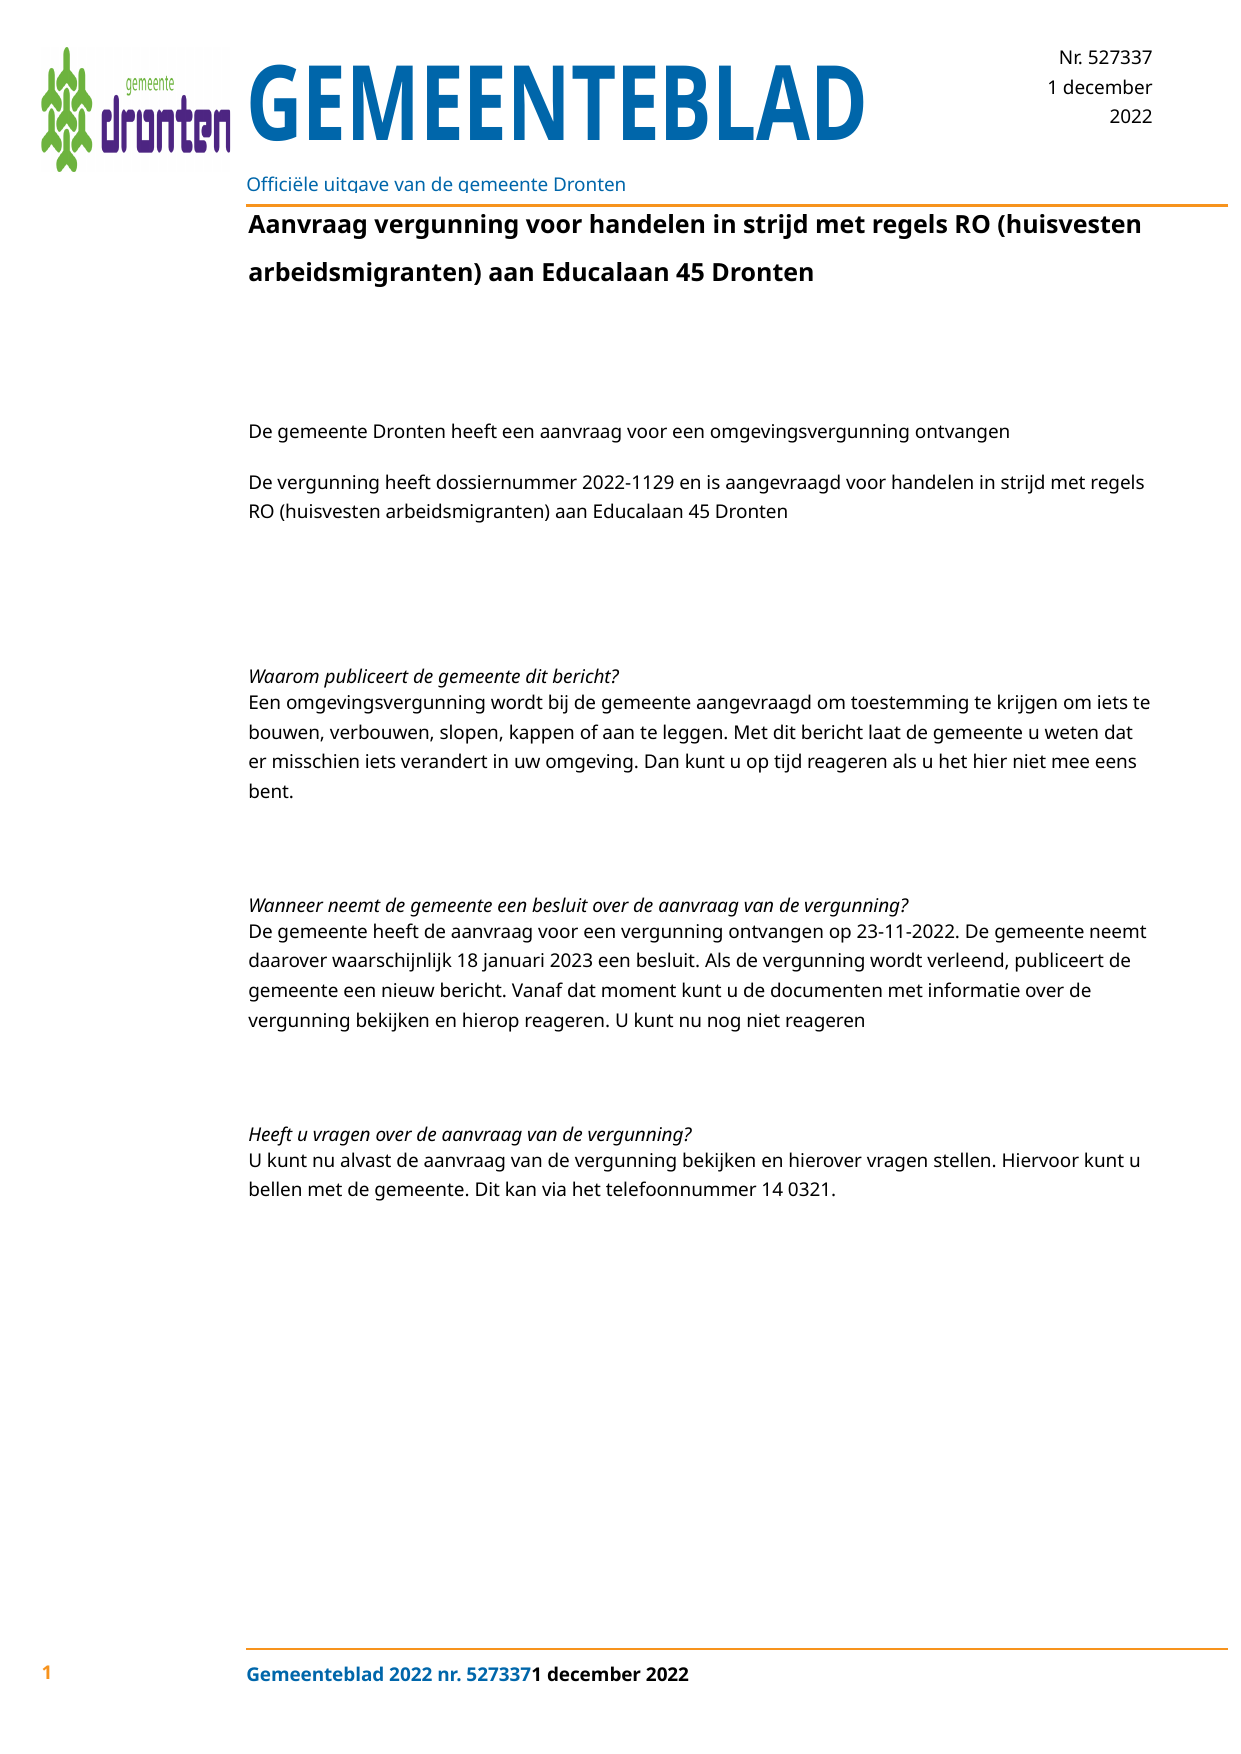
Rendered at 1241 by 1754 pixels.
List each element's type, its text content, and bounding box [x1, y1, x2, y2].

text De vergunning heeft dossiernummer 2022-1129 en is aangevraagd voor handelen in strijd met regels RO (huisvesten arbeidsmigranten) aan Educalaan 45 Dronten [248, 469, 1152, 524]
text Heeft u vragen over de aanvraag van de vergunning? [248, 1121, 1152, 1147]
text Een omgevingsvergunning wordt bij de gemeente aangevraagd om toestemming te krijgen om iets te bouwen, verbouwen, slopen, kappen of aan te leggen. Met dit bericht laat de gemeente u weten dat er misschien iets verandert in uw omgeving. Dan kunt u op tijd reageren als u het hier niet mee eens bent. [248, 689, 1152, 804]
text Waarom publiceert de gemeente dit bericht? [248, 663, 1152, 689]
picture [41, 47, 231, 172]
text De gemeente heeft de aanvraag voor een vergunning ontvangen op 23-11-2022. De gemeente neemt daarover waarschijnlijk 18 januari 2023 een besluit. Als de vergunning wordt verleend, publiceert de gemeente een nieuw bericht. Vanaf dat moment kunt u de documenten met informatie over de vergunning bekijken en hierop reageren. U kunt nu nog niet reageren [248, 918, 1152, 1033]
text U kunt nu alvast de aanvraag van de vergunning bekijken en hierover vragen stellen. Hiervoor kunt u bellen met de gemeente. Dit kan via het telefoonnummer 14 0321. [248, 1147, 1152, 1202]
text Aanvraag vergunning voor handelen in strijd met regels RO (huisvesten arbeidsmigranten) aan Educalaan 45 Dronten [248, 207, 1152, 288]
text Wanneer neemt de gemeente een besluit over de aanvraag van de vergunning? [248, 892, 1152, 918]
text De gemeente Dronten heeft een aanvraag voor een omgevingsvergunning ontvangen [248, 419, 1152, 444]
